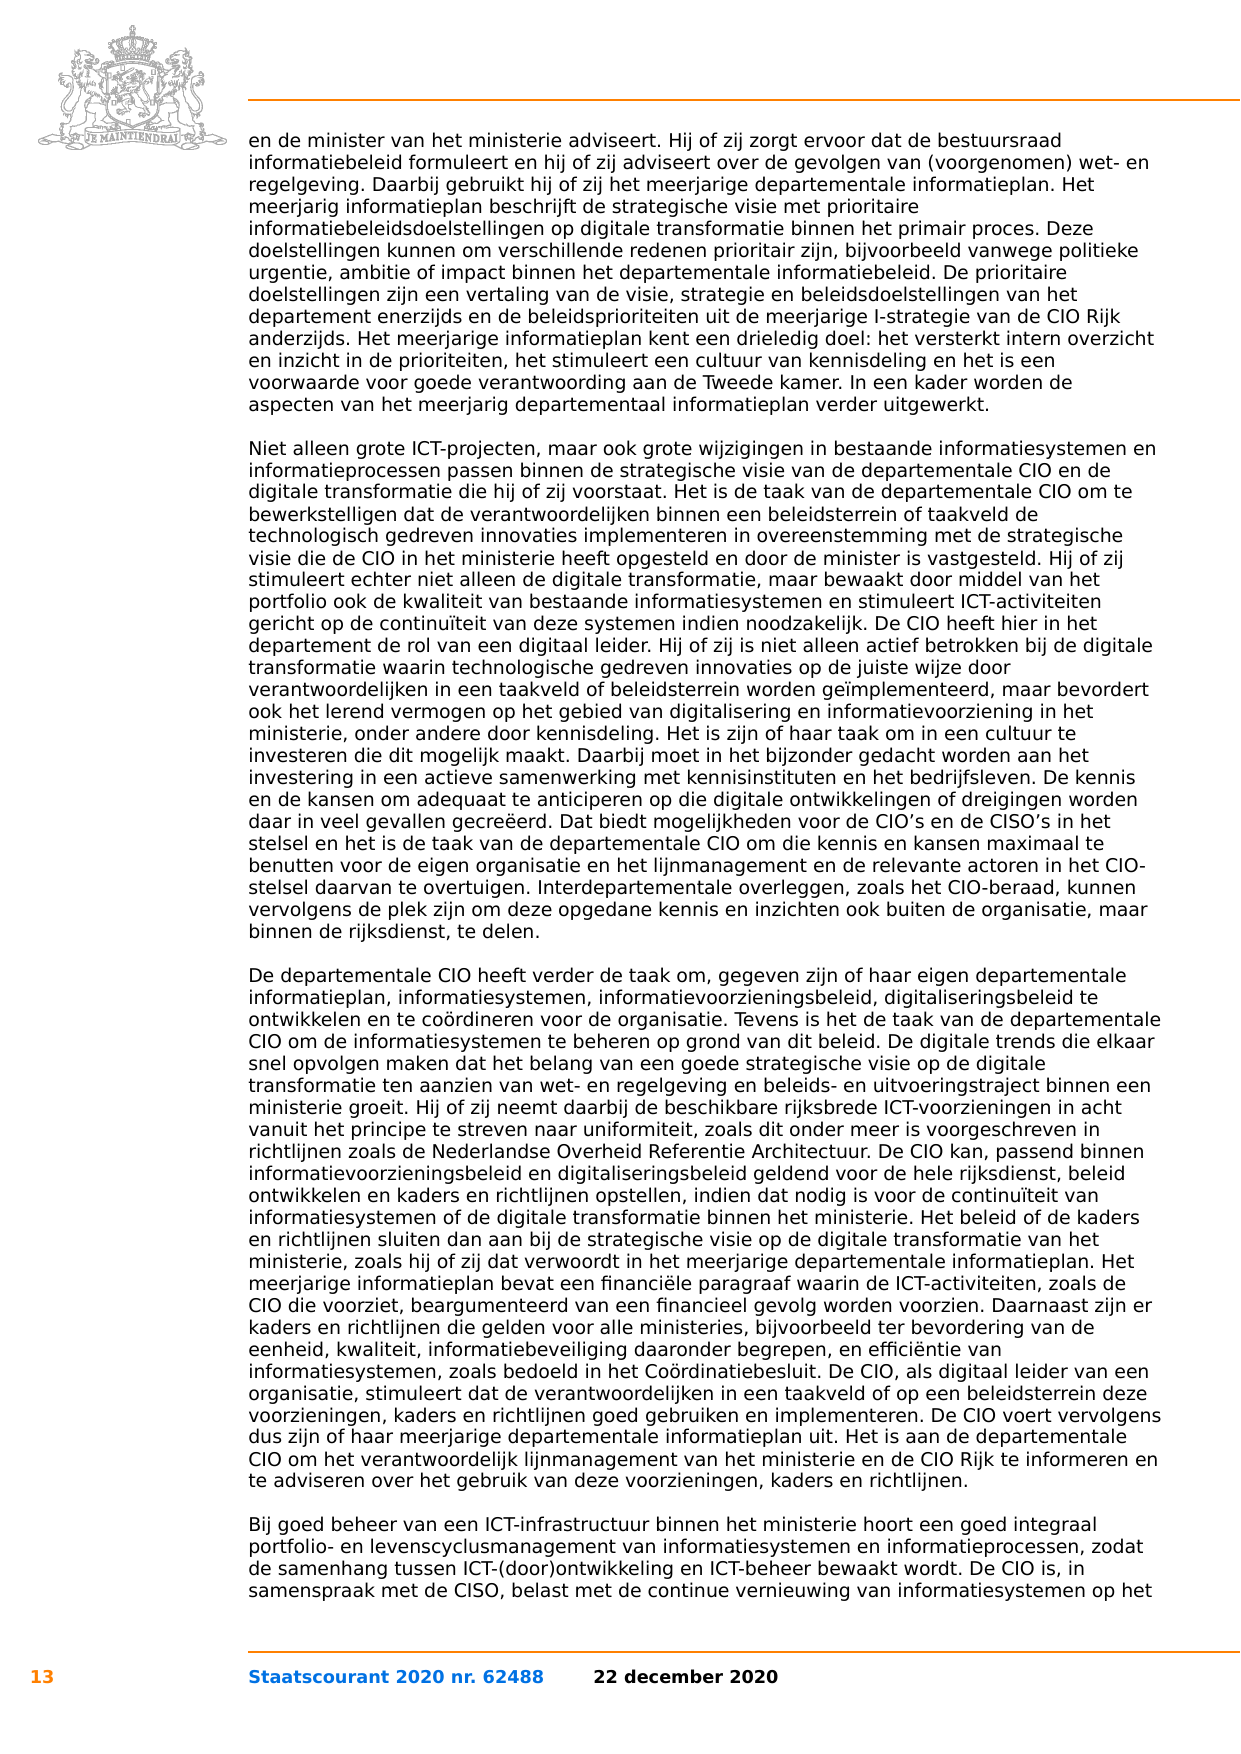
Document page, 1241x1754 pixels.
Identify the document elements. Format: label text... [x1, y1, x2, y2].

picture [38, 25, 227, 150]
text Niet alleen grote ICT-projecten, maar ook grote wijzigingen in bestaande informatiesystemen en informatieprocessen passen binnen de strategische visie van de departementale CIO en de digitale transformatie die hij of zij voorstaat. Het is de taak van de departementale CIO om te bewerkstelligen dat de verantwoordelijken binnen een beleidsterrein of taakveld de technologisch gedreven innovaties implementeren in overeenstemming met de strategische visie die de CIO in het ministerie heeft opgesteld en door de minister is vastgesteld. Hij of zij stimuleert echter niet alleen de digitale transformatie, maar bewaakt door middel van het portfolio ook de kwaliteit van bestaande informatiesystemen en stimuleert ICT-activiteiten gericht op de continuïteit van deze systemen indien noodzakelijk. De CIO heeft hier in het departement de rol van een digitaal leider. Hij of zij is niet alleen actief betrokken bij de digitale transformatie waarin technologische gedreven innovaties op de juiste wijze door verantwoordelijken in een taakveld of beleidsterrein worden geïmplementeerd, maar bevordert ook het lerend vermogen op het gebied van digitalisering en informatievoorziening in het ministerie, onder andere door kennisdeling. Het is zijn of haar taak om in een cultuur te investeren die dit mogelijk maakt. Daarbij moet in het bijzonder gedacht worden aan het investering in een actieve samenwerking met kennisinstituten en het bedrijfsleven. De kennis en de kansen om adequaat te anticiperen op die digitale ontwikkelingen of dreigingen worden daar in veel gevallen gecreëerd. Dat biedt mogelijkheden voor de CIO’s en de CISO’s in het stelsel en het is de taak van de departementale CIO om die kennis en kansen maximaal te benutten voor de eigen organisatie en het lijnmanagement en de relevante actoren in het CIO-stelsel daarvan te overtuigen. Interdepartementale overleggen, zoals het CIO-beraad, kunnen vervolgens de plek zijn om deze opgedane kennis en inzichten ook buiten de organisatie, maar binnen de rijksdienst, te delen. [248, 437, 1163, 943]
text Bij goed beheer van een ICT-infrastructuur binnen het ministerie hoort een goed integraal portfolio- en levenscyclusmanagement van informatiesystemen en informatieprocessen, zodat de samenhang tussen ICT-(door)ontwikkeling en ICT-beheer bewaakt wordt. De CIO is, in samenspraak met de CISO, belast met de continue vernieuwing van informatiesystemen op het [248, 1514, 1163, 1602]
text De departementale CIO heeft verder de taak om, gegeven zijn of haar eigen departementale informatieplan, informatiesystemen, informatievoorzieningsbeleid, digitaliseringsbeleid te ontwikkelen en te coördineren voor de organisatie. Tevens is het de taak van de departementale CIO om de informatiesystemen te beheren op grond van dit beleid. De digitale trends die elkaar snel opvolgen maken dat het belang van een goede strategische visie op de digitale transformatie ten aanzien van wet- en regelgeving en beleids- en uitvoeringstraject binnen een ministerie groeit. Hij of zij neemt daarbij de beschikbare rijksbrede ICT-voorzieningen in acht vanuit het principe te streven naar uniformiteit, zoals dit onder meer is voorgeschreven in richtlijnen zoals de Nederlandse Overheid Referentie Architectuur. De CIO kan, passend binnen informatievoorzieningsbeleid en digitaliseringsbeleid geldend voor de hele rijksdienst, beleid ontwikkelen en kaders en richtlijnen opstellen, indien dat nodig is voor de continuïteit van informatiesystemen of de digitale transformatie binnen het ministerie. Het beleid of de kaders en richtlijnen sluiten dan aan bij de strategische visie op de digitale transformatie van het ministerie, zoals hij of zij dat verwoordt in het meerjarige departementale informatieplan. Het meerjarige informatieplan bevat een financiële paragraaf waarin de ICT-activiteiten, zoals de CIO die voorziet, beargumenteerd van een financieel gevolg worden voorzien. Daarnaast zijn er kaders en richtlijnen die gelden voor alle ministeries, bijvoorbeeld ter bevordering van de eenheid, kwaliteit, informatiebeveiliging daaronder begrepen, en efficiëntie van informatiesystemen, zoals bedoeld in het Coördinatiebesluit. De CIO, als digitaal leider van een organisatie, stimuleert dat de verantwoordelijken in een taakveld of op een beleidsterrein deze voorzieningen, kaders en richtlijnen goed gebruiken en implementeren. De CIO voert vervolgens dus zijn of haar meerjarige departementale informatieplan uit. Het is aan de departementale CIO om het verantwoordelijk lijnmanagement van het ministerie en de CIO Rijk te informeren en te adviseren over het gebruik van deze voorzieningen, kaders en richtlijnen. [248, 965, 1163, 1492]
text en de minister van het ministerie adviseert. Hij of zij zorgt ervoor dat de bestuursraad informatiebeleid formuleert en hij of zij adviseert over de gevolgen van (voorgenomen) wet- en regelgeving. Daarbij gebruikt hij of zij het meerjarige departementale informatieplan. Het meerjarig informatieplan beschrijft de strategische visie met prioritaire informatiebeleidsdoelstellingen op digitale transformatie binnen het primair proces. Deze doelstellingen kunnen om verschillende redenen prioritair zijn, bijvoorbeeld vanwege politieke urgentie, ambitie of impact binnen het departementale informatiebeleid. De prioritaire doelstellingen zijn een vertaling van de visie, strategie en beleidsdoelstellingen van het departement enerzijds en de beleidsprioriteiten uit de meerjarige I-strategie van de CIO Rijk anderzijds. Het meerjarige informatieplan kent een drieledig doel: het versterkt intern overzicht en inzicht in de prioriteiten, het stimuleert een cultuur van kennisdeling en het is een voorwaarde voor goede verantwoording aan de Tweede kamer. In een kader worden de aspecten van het meerjarig departementaal informatieplan verder uitgewerkt. [248, 130, 1163, 416]
